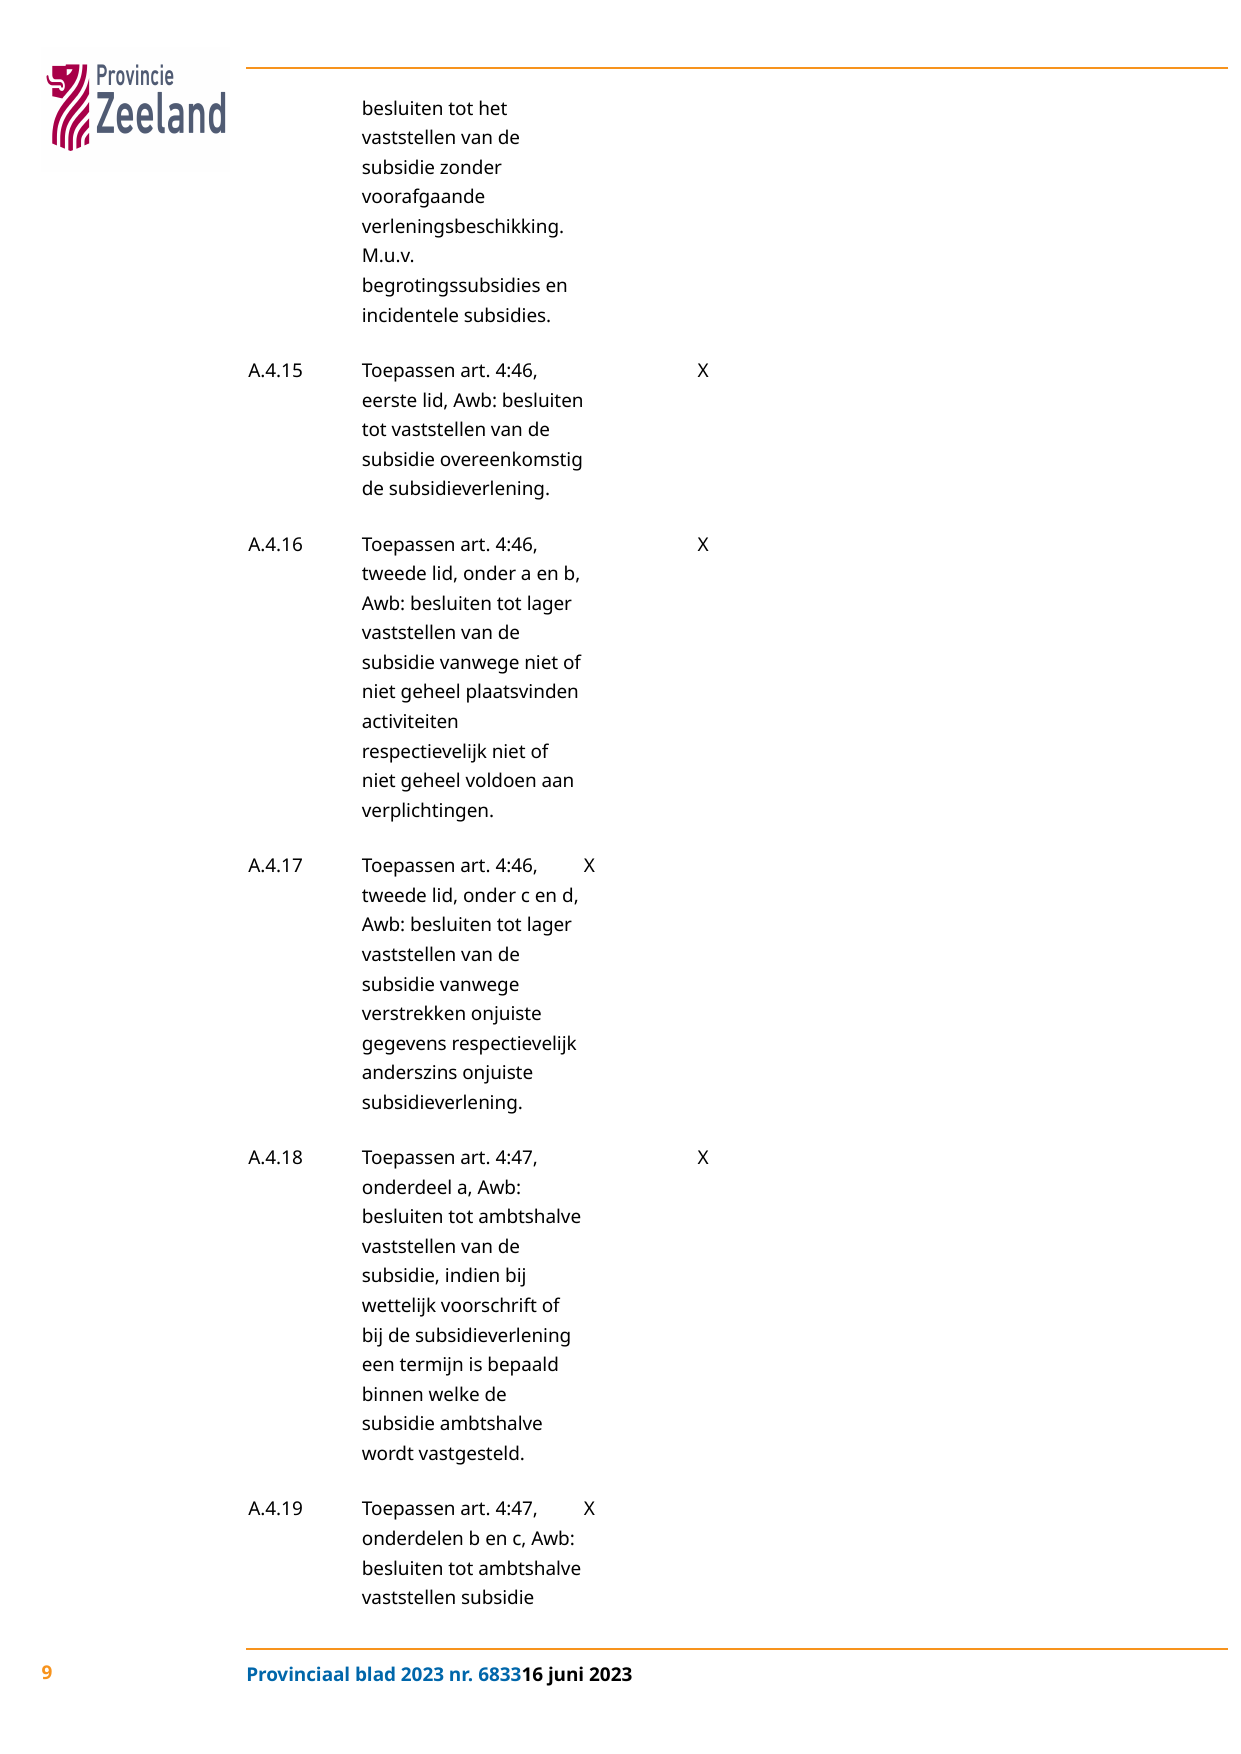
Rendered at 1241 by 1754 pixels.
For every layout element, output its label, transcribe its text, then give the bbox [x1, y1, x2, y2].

table_cell [811, 357, 924, 531]
table_cell [584, 357, 697, 531]
table_cell [925, 531, 1038, 852]
table_cell [248, 95, 362, 357]
table_cell A.4.15 [248, 357, 362, 531]
table_cell [811, 1144, 924, 1496]
table_cell Toepassen art. 4:47, onderdelen b en c, Awb: besluiten tot ambtshalve vaststellen subsidie [362, 1496, 584, 1610]
table_cell [925, 853, 1038, 1144]
table_cell Toepassen art. 4:47, onderdeel a, Awb: besluiten tot ambtshalve vaststellen van de subsidie, indien bij wettelijk voorschrift of bij de subsidieverlening een termijn is bepaald binnen welke de subsidie ambtshalve wordt vastgesteld. [362, 1144, 584, 1496]
table_cell X [697, 357, 811, 531]
table_cell [584, 95, 697, 357]
table_cell [811, 531, 924, 852]
table_cell Toepassen art. 4:46, tweede lid, onder c en d, Awb: besluiten tot lager vaststellen van de subsidie vanwege verstrekken onjuiste gegevens respectievelijk anderszins onjuiste subsidieverlening. [362, 853, 584, 1144]
table_cell [925, 1144, 1038, 1496]
table_cell [584, 531, 697, 852]
table_cell [697, 95, 811, 357]
table_cell [584, 1144, 697, 1496]
table_cell A.4.18 [248, 1144, 362, 1496]
table_cell X [584, 853, 697, 1144]
picture [41, 47, 231, 172]
table_cell [697, 1496, 811, 1610]
table_cell A.4.17 [248, 853, 362, 1144]
table_cell Toepassen art. 4:46, tweede lid, onder a en b, Awb: besluiten tot lager vaststellen van de subsidie vanwege niet of niet geheel plaatsvinden activiteiten respectievelijk niet of niet geheel voldoen aan verplichtingen. [362, 531, 584, 852]
table_cell [925, 1496, 1038, 1610]
table_cell besluiten tot het vaststellen van de subsidie zonder voorafgaande verleningsbeschikking. M.u.v. begrotingssubsidies en incidentele subsidies. [362, 95, 584, 357]
table_cell [925, 95, 1038, 357]
table_cell X [584, 1496, 697, 1610]
table_cell Toepassen art. 4:46, eerste lid, Awb: besluiten tot vaststellen van de subsidie overeenkomstig de subsidieverlening. [362, 357, 584, 531]
table_cell A.4.16 [248, 531, 362, 852]
table_cell [697, 853, 811, 1144]
table_cell [811, 95, 924, 357]
table_cell X [697, 531, 811, 852]
table_cell A.4.19 [248, 1496, 362, 1610]
table_cell X [697, 1144, 811, 1496]
table_cell [811, 853, 924, 1144]
table_cell [925, 357, 1038, 531]
table_cell [811, 1496, 924, 1610]
